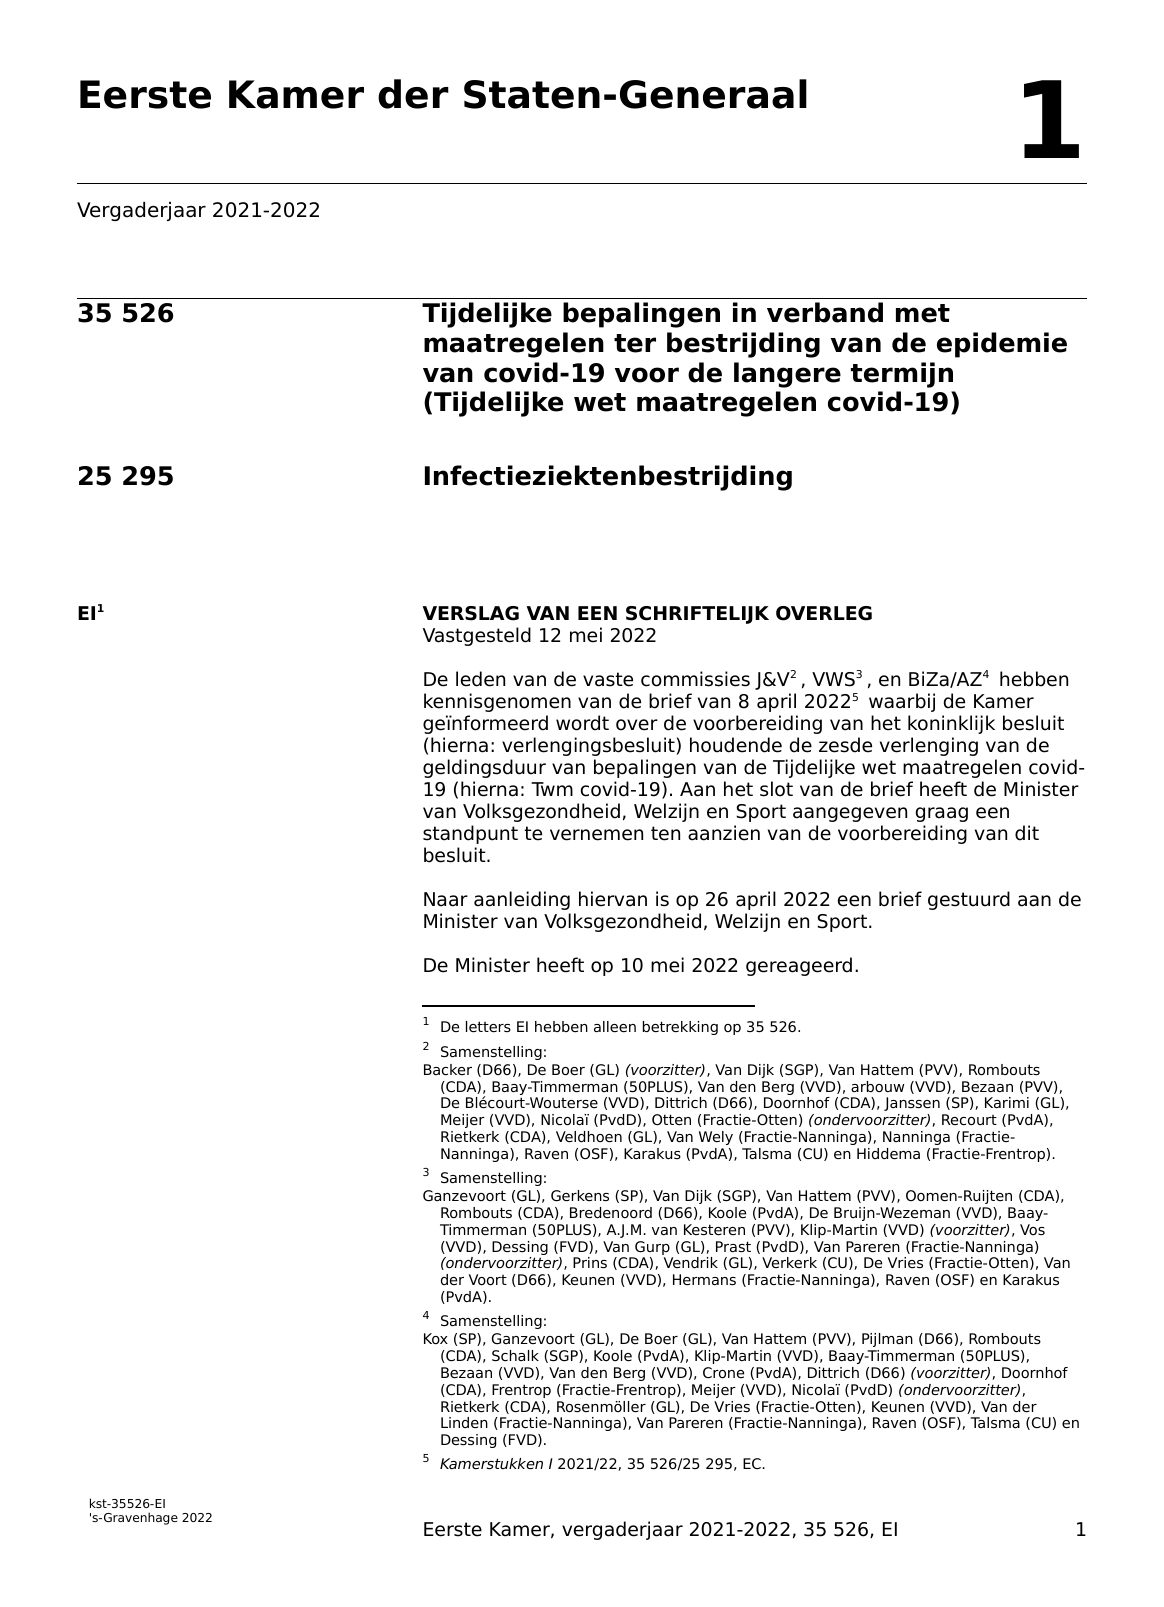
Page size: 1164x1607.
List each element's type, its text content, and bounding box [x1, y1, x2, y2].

text kst-35526-EI [88, 1497, 323, 1511]
text De letters EI hebben alleen betrekking op 35 526. [422, 1015, 1087, 1037]
text Kox (SP), Ganzevoort (GL), De Boer (GL), Van Hattem (PVV), Pijlman (D66), Rombouts (CDA), Schalk (SGP), Koole (PvdA), Klip-Martin (VVD), Baay-Timmerman (50PLUS), Bezaan (VVD), Van den Berg (VVD), Crone (PvdA), Dittrich (D66) (voorzitter), Doornhof (CDA), Frentrop (Fractie-Frentrop), Meijer (VVD), Nicolaï (PvdD) (ondervoorzitter), Rietkerk (CDA), Rosenmöller (GL), De Vries (Fractie-Otten), Keunen (VVD), Van der Linden (Fractie-Nanninga), Van Pareren (Fractie-Nanninga), Raven (OSF), Talsma (CU) en Dessing (FVD). [422, 1331, 1087, 1449]
text 's-Gravenhage 2022 [88, 1511, 323, 1525]
text Samenstelling: [422, 1309, 1087, 1331]
text Naar aanleiding hiervan is op 26 april 2022 een brief gestuurd aan de Minister van Volksgezondheid, Welzijn en Sport. [422, 889, 1087, 933]
text Vastgesteld 12 mei 2022 [422, 625, 1087, 647]
table_header 1 [886, 59, 1087, 183]
text Ganzevoort (GL), Gerkens (SP), Van Dijk (SGP), Van Hattem (PVV), Oomen-Ruijten (CDA), Rombouts (CDA), Bredenoord (D66), Koole (PvdA), De Bruijn-Wezeman (VVD), Baay-Timmerman (50PLUS), A.J.M. van Kesteren (PVV), Klip-Martin (VVD) (voorzitter), Vos (VVD), Dessing (FVD), Van Gurp (GL), Prast (PvdD), Van Pareren (Fractie-Nanninga) (ondervoorzitter), Prins (CDA), Vendrik (GL), Verkerk (CU), De Vries (Fractie-Otten), Van der Voort (D66), Keunen (VVD), Hermans (Fractie-Nanninga), Raven (OSF) en Karakus (PvdA). [422, 1188, 1087, 1306]
text De Minister heeft op 10 mei 2022 gereageerd. [422, 955, 1087, 977]
text Kamerstukken I 2021/22, 35 526/25 295, EC. [422, 1452, 1087, 1474]
text Samenstelling: [422, 1166, 1087, 1188]
table_header Eerste Kamer der Staten-Generaal [77, 59, 886, 183]
table_cell Vergaderjaar 2021-2022 [77, 184, 1087, 298]
text De leden van de vaste commissies J&V, VWS, en BiZa/AZ hebben kennisgenomen van de brief van 8 april 2022 waarbij de Kamer geïnformeerd wordt over de voorbereiding van het koninklijk besluit (hierna: verlengingsbesluit) houdende de zesde verlenging van de geldingsduur van bepalingen van de Tijdelijke wet maatregelen covid-19 (hierna: Twm covid-19). Aan het slot van de brief heeft de Minister van Volksgezondheid, Welzijn en Sport aangegeven graag een standpunt te vernemen ten aanzien van de voorbereiding van dit besluit. [422, 669, 1087, 867]
subtitle EI VERSLAG VAN EEN SCHRIFTELIJK OVERLEG [77, 603, 1087, 625]
text Backer (D66), De Boer (GL) (voorzitter), Van Dijk (SGP), Van Hattem (PVV), Rombouts (CDA), Baay-Timmerman (50PLUS), Van den Berg (VVD), arbouw (VVD), Bezaan (PVV), De Blécourt-Wouterse (VVD), Dittrich (D66), Doornhof (CDA), Janssen (SP), Karimi (GL), Meijer (VVD), Nicolaï (PvdD), Otten (Fractie-Otten) (ondervoorzitter), Recourt (PvdA), Rietkerk (CDA), Veldhoen (GL), Van Wely (Fractie-Nanninga), Nanninga (Fractie-Nanninga), Raven (OSF), Karakus (PvdA), Talsma (CU) en Hiddema (Fractie-Frentrop). [422, 1062, 1087, 1163]
subtitle 35 526 Tijdelijke bepalingen in verband met maatregelen ter bestrijding van de epidemie van covid-19 voor de langere termijn (Tijdelijke wet maatregelen covid-19) [77, 299, 1087, 418]
subtitle 25 295 Infectieziektenbestrijding [77, 462, 1087, 492]
text Samenstelling: [422, 1040, 1087, 1062]
